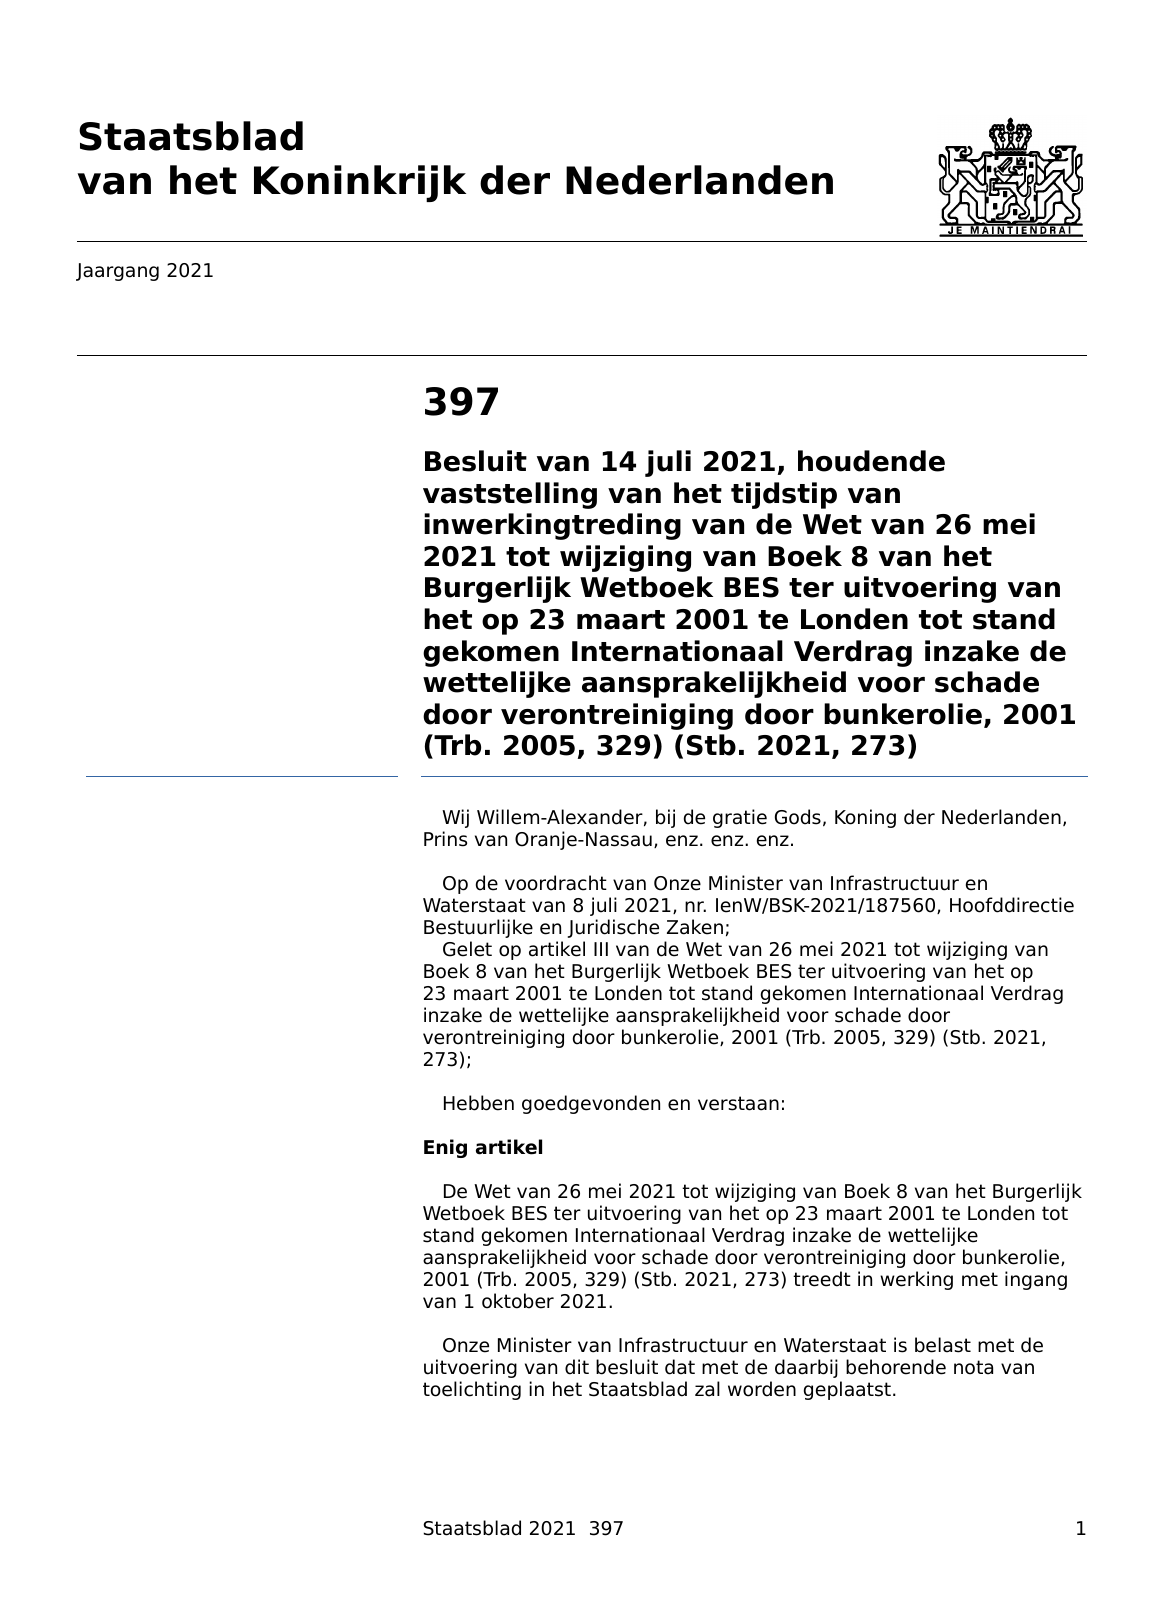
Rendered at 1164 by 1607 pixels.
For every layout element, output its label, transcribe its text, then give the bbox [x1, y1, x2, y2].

text Op de voordracht van Onze Minister van Infrastructuur en Waterstaat van 8 juli 2021, nr. IenW/BSK-2021/187560, Hoofddirectie Bestuurlijke en Juridische Zaken; [422, 873, 1087, 939]
subtitle Enig artikel [422, 1137, 1087, 1159]
table_header [886, 100, 1087, 241]
table_cell Jaargang 2021 [77, 242, 1087, 355]
text Besluit van 14 juli 2021, houdende vaststelling van het tijdstip van inwerkingtreding van de Wet van 26 mei 2021 tot wijziging van Boek 8 van het Burgerlijk Wetboek BES ter uitvoering van het op 23 maart 2001 te Londen tot stand gekomen Internationaal Verdrag inzake de wettelijke aansprakelijkheid voor schade door verontreiniging door bunkerolie, 2001 (Trb. 2005, 329) (Stb. 2021, 273) [422, 447, 1087, 762]
table_header Staatsblad van het Koninkrijk der Nederlanden [77, 100, 886, 241]
text Gelet op artikel III van de Wet van 26 mei 2021 tot wijziging van Boek 8 van het Burgerlijk Wetboek BES ter uitvoering van het op 23 maart 2001 te Londen tot stand gekomen Internationaal Verdrag inzake de wettelijke aansprakelijkheid voor schade door verontreiniging door bunkerolie, 2001 (Trb. 2005, 329) (Stb. 2021, 273); [422, 939, 1087, 1071]
subtitle 397 [422, 381, 1087, 424]
picture [936, 115, 1087, 240]
text Wij Willem-Alexander, bij de gratie Gods, Koning der Nederlanden, Prins van Oranje-Nassau, enz. enz. enz. [422, 807, 1087, 851]
text Hebben goedgevonden en verstaan: [422, 1093, 1087, 1115]
text Onze Minister van Infrastructuur en Waterstaat is belast met de uitvoering van dit besluit dat met de daarbij behorende nota van toelichting in het Staatsblad zal worden geplaatst. [422, 1335, 1087, 1401]
text De Wet van 26 mei 2021 tot wijziging van Boek 8 van het Burgerlijk Wetboek BES ter uitvoering van het op 23 maart 2001 te Londen tot stand gekomen Internationaal Verdrag inzake de wettelijke aansprakelijkheid voor schade door verontreiniging door bunkerolie, 2001 (Trb. 2005, 329) (Stb. 2021, 273) treedt in werking met ingang van 1 oktober 2021. [422, 1181, 1087, 1313]
